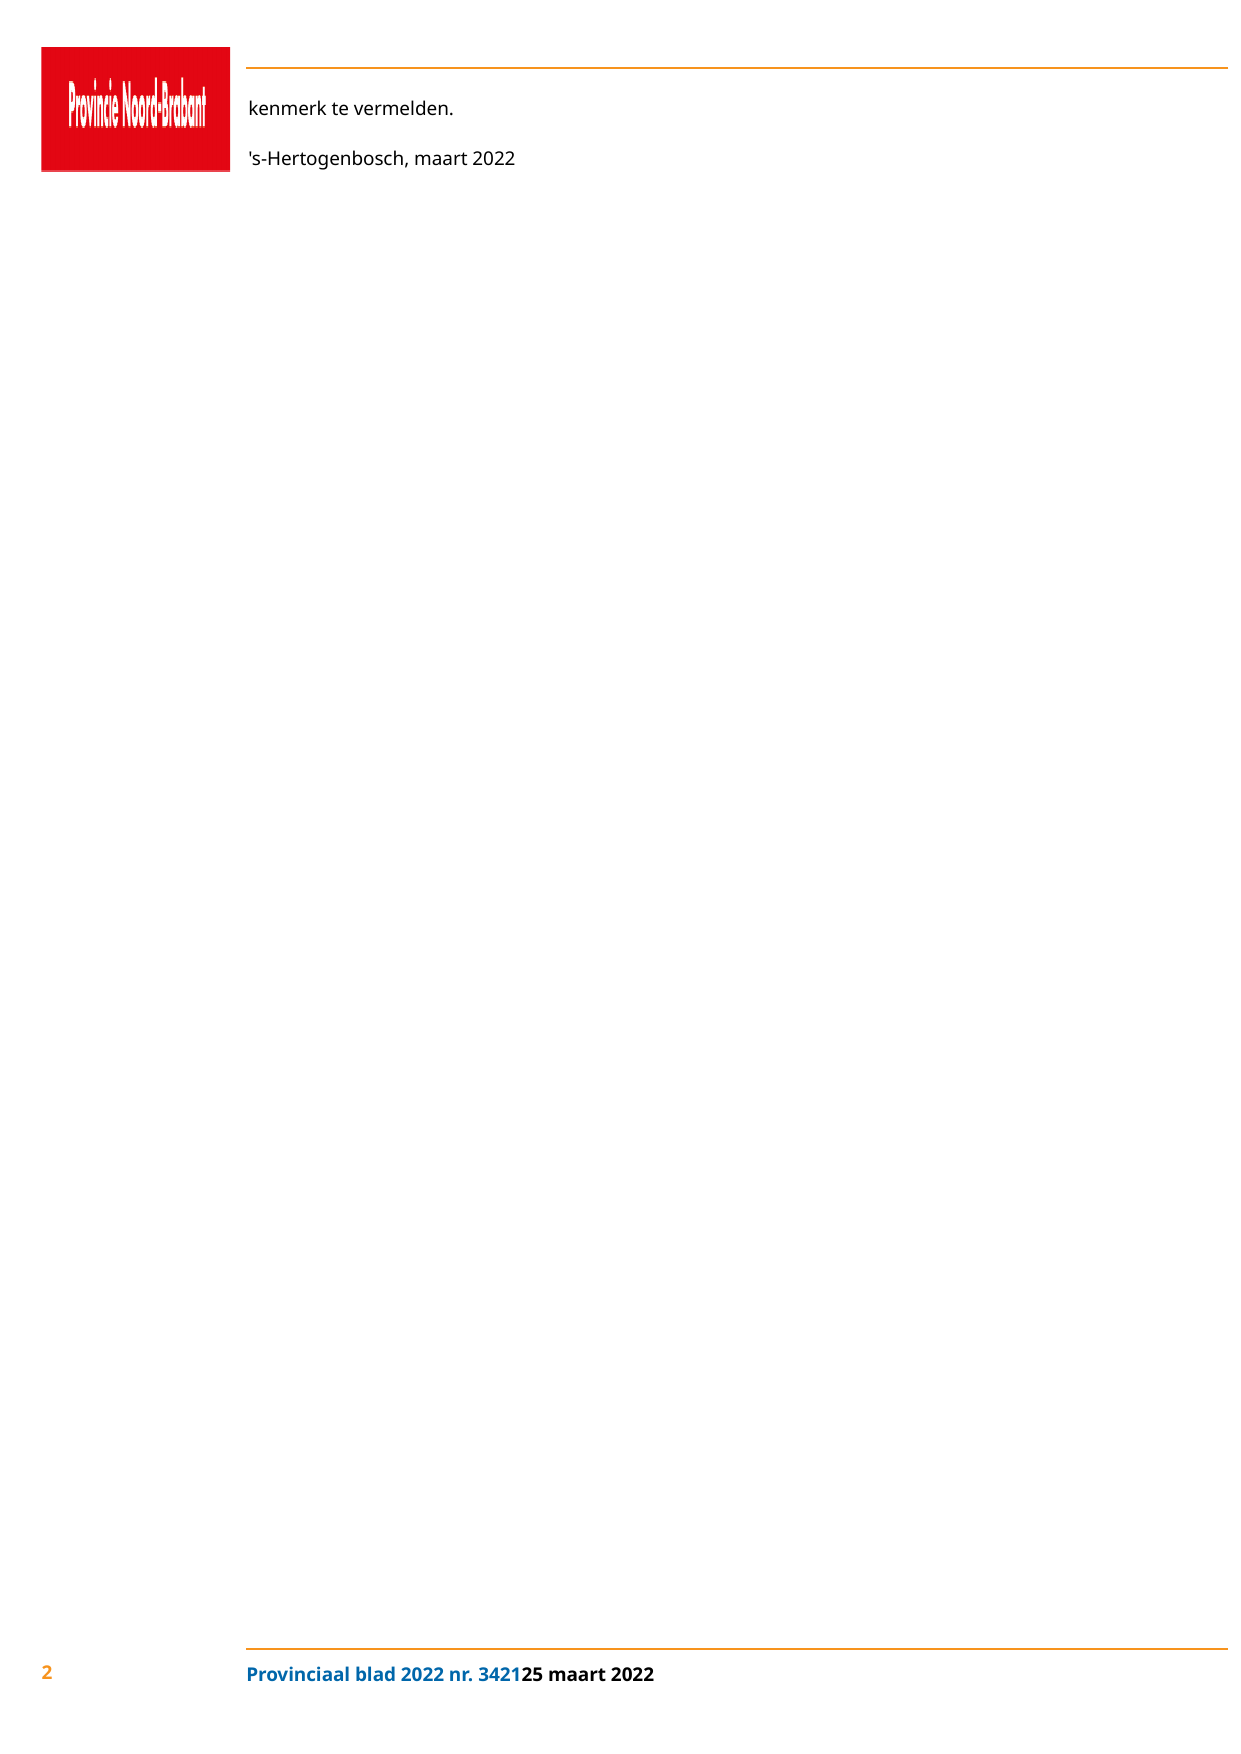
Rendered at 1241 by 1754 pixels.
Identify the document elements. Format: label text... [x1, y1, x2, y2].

text kenmerk te vermelden. [248, 95, 1152, 121]
text 's-Hertogenbosch, maart 2022 [248, 145, 1152, 171]
picture [41, 47, 231, 172]
